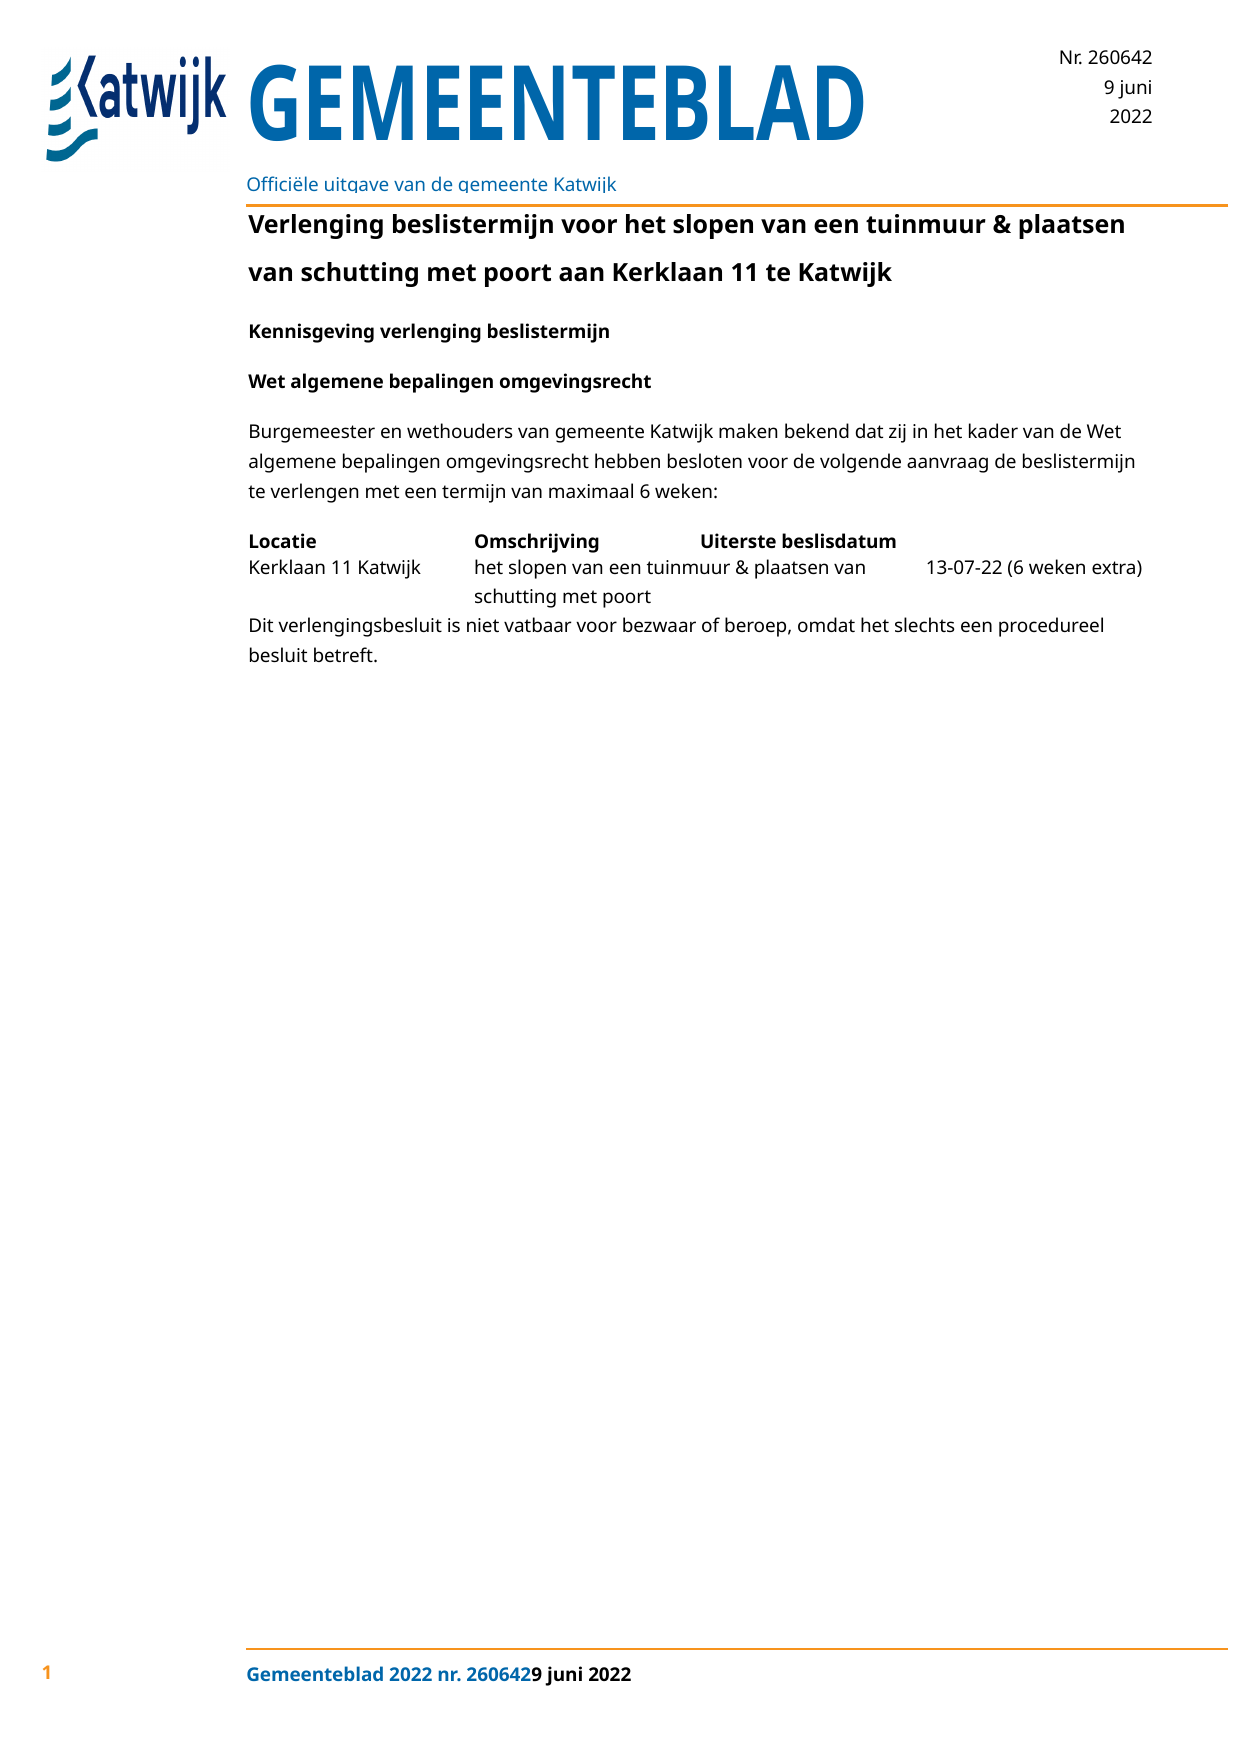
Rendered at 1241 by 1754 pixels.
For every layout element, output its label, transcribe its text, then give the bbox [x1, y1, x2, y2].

table_cell 13-07-22 (6 weken extra) [926, 554, 1152, 609]
text Burgemeester en wethouders van gemeente Katwijk maken bekend dat zij in het kader van de Wet algemene bepalingen omgevingsrecht hebben besloten voor de volgende aanvraag de beslistermijn te verlengen met een termijn van maximaal 6 weken: [248, 419, 1152, 504]
text Verlenging beslistermijn voor het slopen van een tuinmuur & plaatsen van schutting met poort aan Kerklaan 11 te Katwijk [248, 207, 1152, 288]
text Kennisgeving verlenging beslistermijn [248, 318, 1152, 344]
text Wet algemene bepalingen omgevingsrecht [248, 368, 1152, 394]
text Dit verlengingsbesluit is niet vatbaar voor bezwaar of beroep, omdat het slechts een procedureel besluit betreft. [248, 613, 1152, 668]
table_header Locatie [248, 529, 474, 554]
picture [41, 47, 231, 172]
table_cell Kerklaan 11 Katwijk [248, 554, 474, 609]
table_header Omschrijving [474, 529, 700, 554]
table_cell het slopen van een tuinmuur & plaatsen van schutting met poort [474, 554, 926, 609]
table_header Uiterste beslisdatum [700, 529, 1152, 554]
